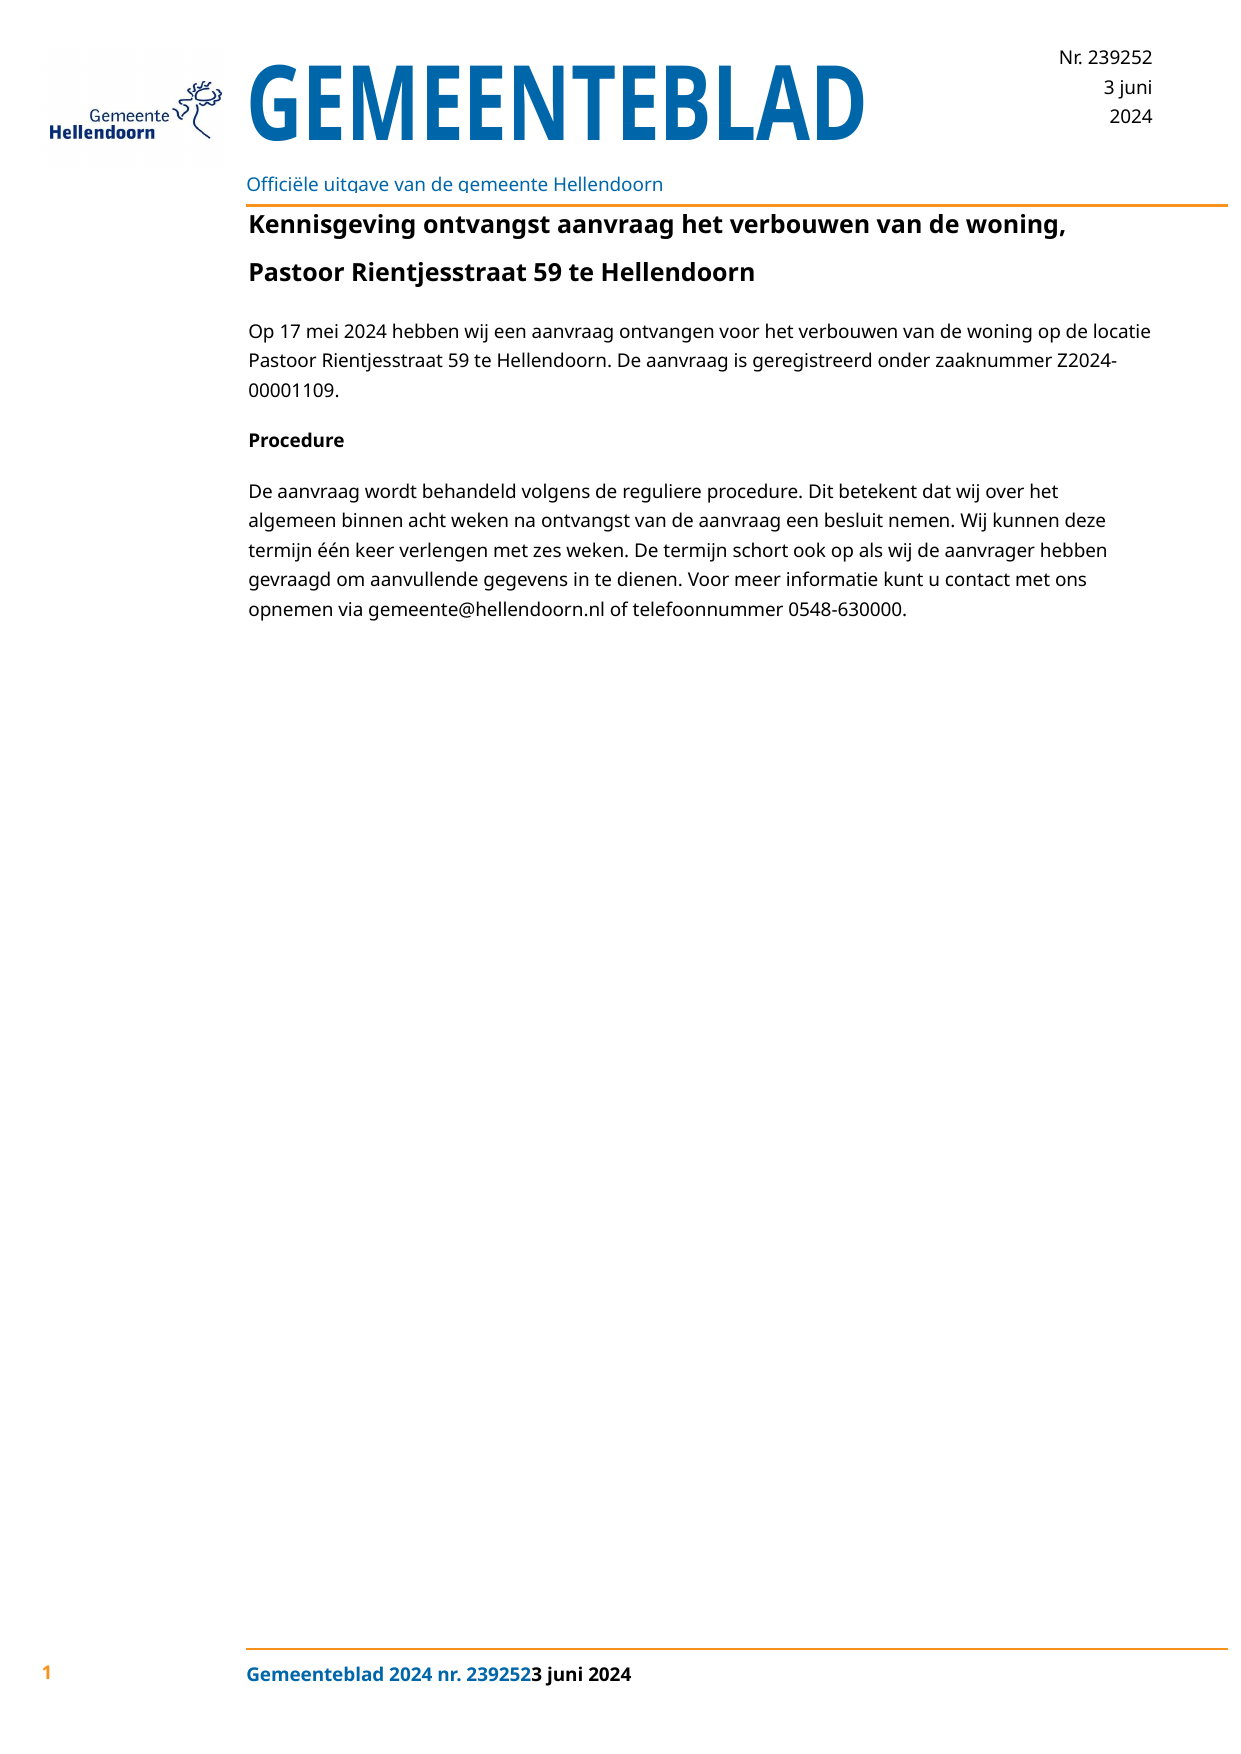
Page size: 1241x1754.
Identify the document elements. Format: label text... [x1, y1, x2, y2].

text De aanvraag wordt behandeld volgens de reguliere procedure. Dit betekent dat wij over het algemeen binnen acht weken na ontvangst van de aanvraag een besluit nemen. Wij kunnen deze termijn één keer verlengen met zes weken. De termijn schort ook op als wij de aanvrager hebben gevraagd om aanvullende gegevens in te dienen. Voor meer informatie kunt u contact met ons opnemen via gemeente@hellendoorn.nl of telefoonnummer 0548-630000. [248, 478, 1152, 622]
text Op 17 mei 2024 hebben wij een aanvraag ontvangen voor het verbouwen van de woning op de locatie Pastoor Rientjesstraat 59 te Hellendoorn. De aanvraag is geregistreerd onder zaaknummer Z2024-00001109. [248, 318, 1152, 403]
picture [41, 47, 231, 172]
text Kennisgeving ontvangst aanvraag het verbouwen van de woning, Pastoor Rientjesstraat 59 te Hellendoorn [248, 207, 1152, 288]
text Procedure [248, 427, 1152, 453]
